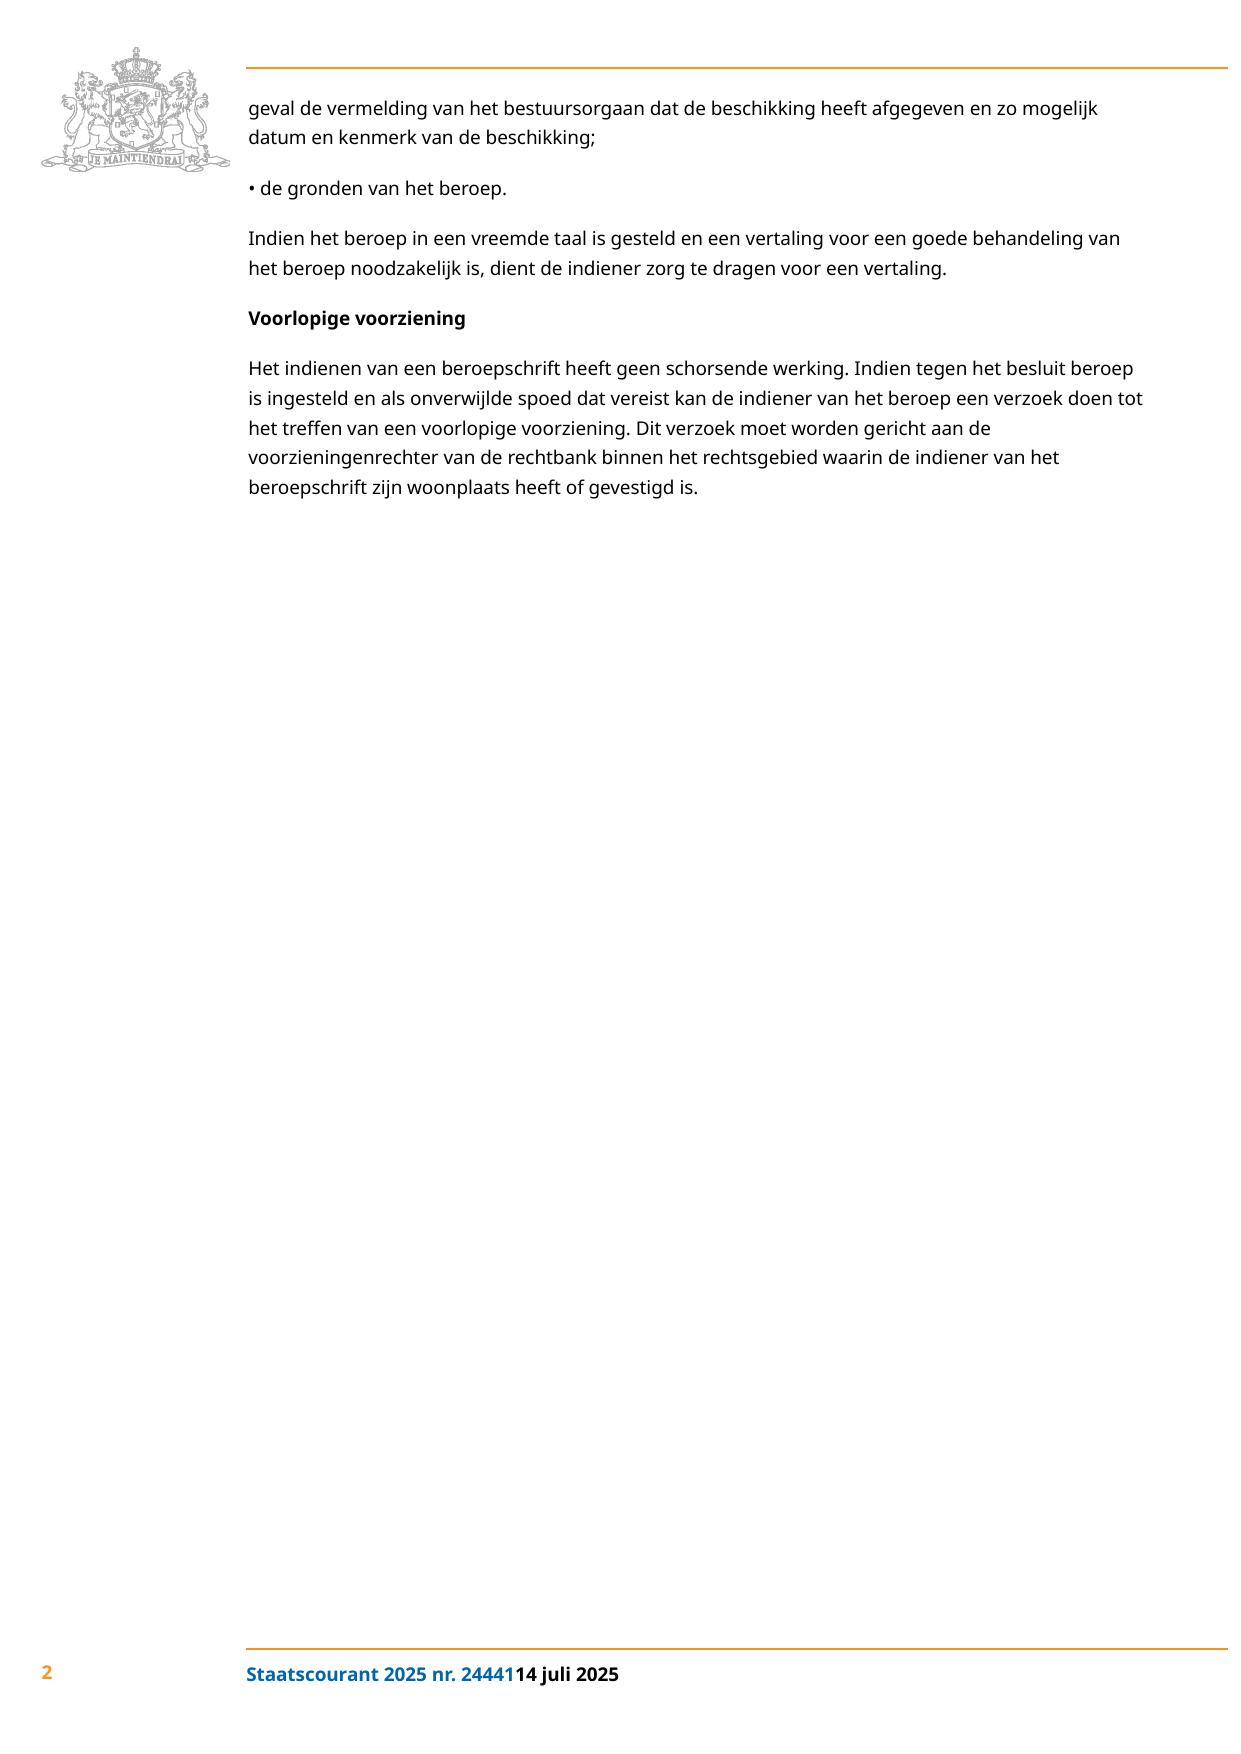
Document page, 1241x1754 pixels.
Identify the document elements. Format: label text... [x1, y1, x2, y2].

text Indien het beroep in een vreemde taal is gesteld en een vertaling voor een goede behandeling van het beroep noodzakelijk is, dient de indiener zorg te dragen voor een vertaling. [248, 225, 1152, 281]
picture [41, 47, 231, 172]
text • de gronden van het beroep. [248, 175, 1152, 201]
text Voorlopige voorziening [248, 305, 1152, 331]
text Het indienen van een beroepschrift heeft geen schorsende werking. Indien tegen het besluit beroep is ingesteld en als onverwijlde spoed dat vereist kan de indiener van het beroep een verzoek doen tot het treffen van een voorlopige voorziening. Dit verzoek moet worden gericht aan de voorzieningenrechter van de rechtbank binnen het rechtsgebied waarin de indiener van het beroepschrift zijn woonplaats heeft of gevestigd is. [248, 356, 1152, 500]
text geval de vermelding van het bestuursorgaan dat de beschikking heeft afgegeven en zo mogelijk datum en kenmerk van de beschikking; [248, 95, 1152, 150]
